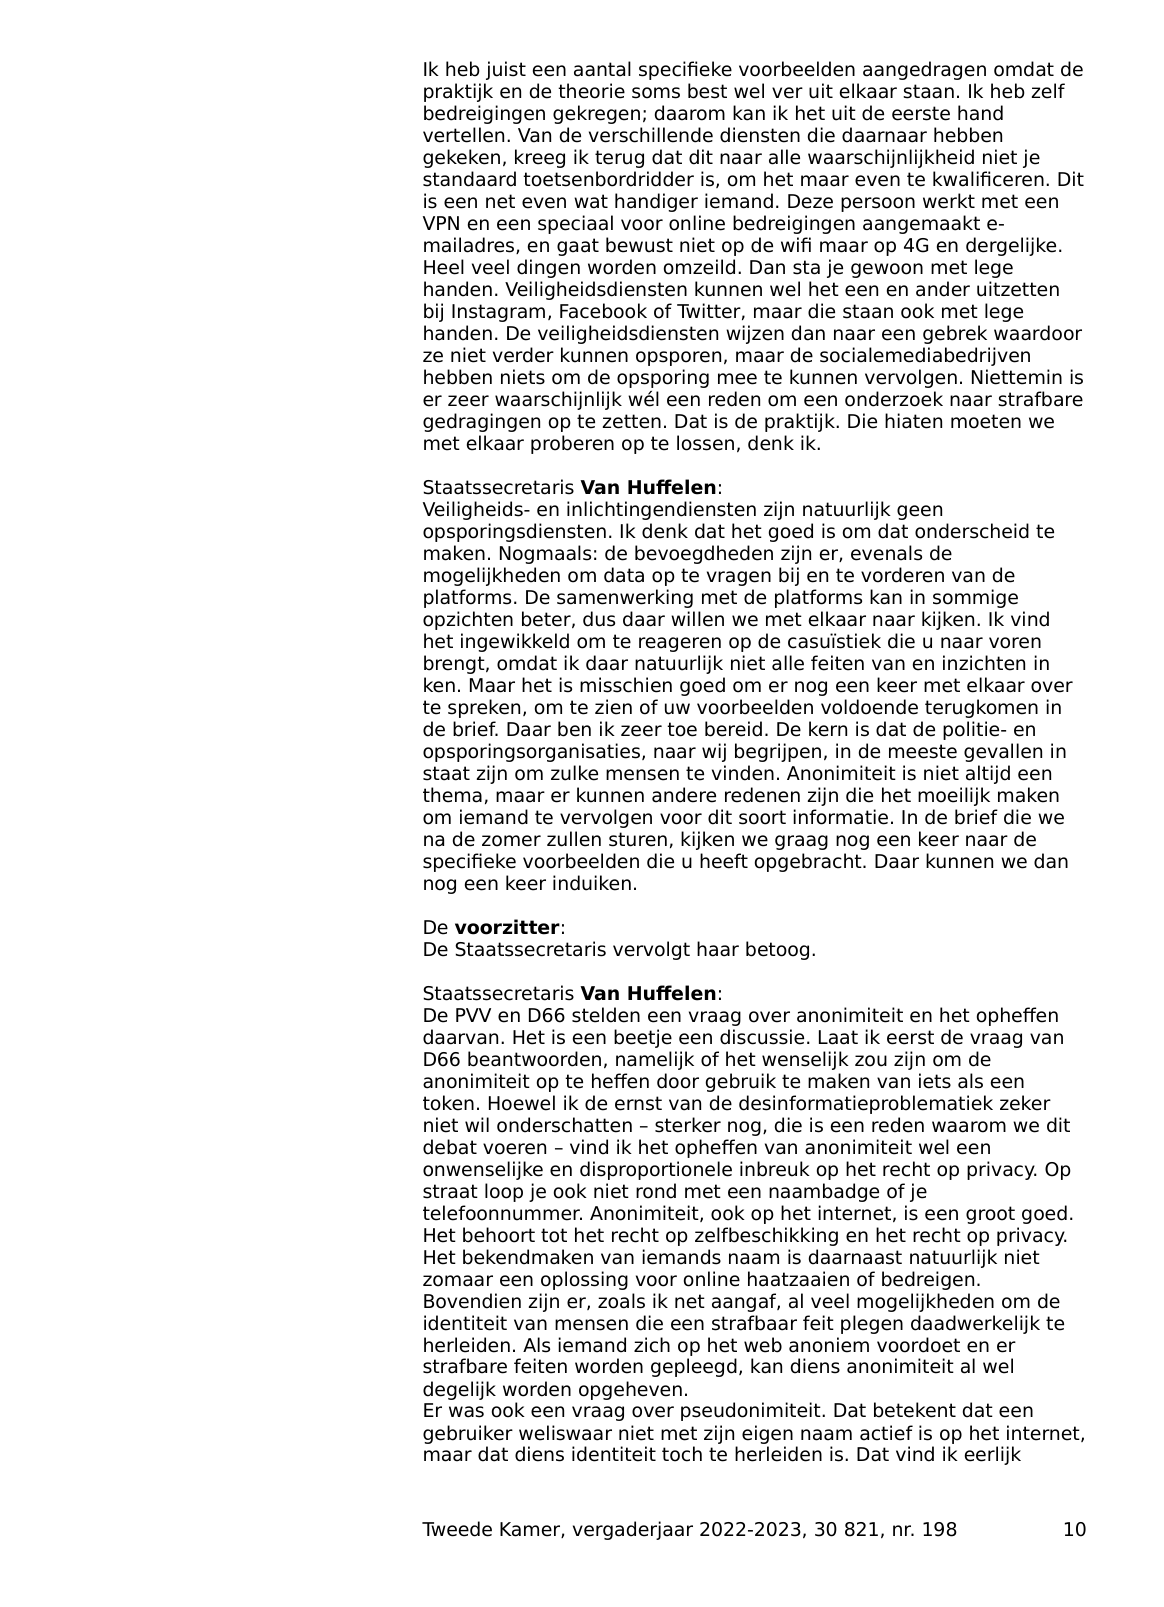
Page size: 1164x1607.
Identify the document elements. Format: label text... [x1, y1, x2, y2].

text Staatssecretaris Van Huffelen: [422, 477, 1087, 499]
text Staatssecretaris Van Huffelen: [422, 983, 1087, 1005]
text De voorzitter: [422, 917, 1087, 939]
text Veiligheids- en inlichtingendiensten zijn natuurlijk geen opsporingsdiensten. Ik denk dat het goed is om dat onderscheid te maken. Nogmaals: de bevoegdheden zijn er, evenals de mogelijkheden om data op te vragen bij en te vorderen van de platforms. De samenwerking met de platforms kan in sommige opzichten beter, dus daar willen we met elkaar naar kijken. Ik vind het ingewikkeld om te reageren op de casuïstiek die u naar voren brengt, omdat ik daar natuurlijk niet alle feiten van en inzichten in ken. Maar het is misschien goed om er nog een keer met elkaar over te spreken, om te zien of uw voorbeelden voldoende terugkomen in de brief. Daar ben ik zeer toe bereid. De kern is dat de politie- en opsporingsorganisaties, naar wij begrijpen, in de meeste gevallen in staat zijn om zulke mensen te vinden. Anonimiteit is niet altijd een thema, maar er kunnen andere redenen zijn die het moeilijk maken om iemand te vervolgen voor dit soort informatie. In de brief die we na de zomer zullen sturen, kijken we graag nog een keer naar de specifieke voorbeelden die u heeft opgebracht. Daar kunnen we dan nog een keer induiken. [422, 499, 1087, 894]
text Ik heb juist een aantal specifieke voorbeelden aangedragen omdat de praktijk en de theorie soms best wel ver uit elkaar staan. Ik heb zelf bedreigingen gekregen; daarom kan ik het uit de eerste hand vertellen. Van de verschillende diensten die daarnaar hebben gekeken, kreeg ik terug dat dit naar alle waarschijnlijkheid niet je standaard toetsenbordridder is, om het maar even te kwalificeren. Dit is een net even wat handiger iemand. Deze persoon werkt met een VPN en een speciaal voor online bedreigingen aangemaakt e-mailadres, en gaat bewust niet op de wifi maar op 4G en dergelijke. Heel veel dingen worden omzeild. Dan sta je gewoon met lege handen. Veiligheidsdiensten kunnen wel het een en ander uitzetten bij Instagram, Facebook of Twitter, maar die staan ook met lege handen. De veiligheidsdiensten wijzen dan naar een gebrek waardoor ze niet verder kunnen opsporen, maar de socialemediabedrijven hebben niets om de opsporing mee te kunnen vervolgen. Niettemin is er zeer waarschijnlijk wél een reden om een onderzoek naar strafbare gedragingen op te zetten. Dat is de praktijk. Die hiaten moeten we met elkaar proberen op te lossen, denk ik. [422, 59, 1087, 455]
text De Staatssecretaris vervolgt haar betoog. [422, 939, 1087, 961]
text Er was ook een vraag over pseudonimiteit. Dat betekent dat een gebruiker weliswaar niet met zijn eigen naam actief is op het internet, maar dat diens identiteit toch te herleiden is. Dat vind ik eerlijk [422, 1400, 1087, 1466]
text De PVV en D66 stelden een vraag over anonimiteit en het opheffen daarvan. Het is een beetje een discussie. Laat ik eerst de vraag van D66 beantwoorden, namelijk of het wenselijk zou zijn om de anonimiteit op te heffen door gebruik te maken van iets als een token. Hoewel ik de ernst van de desinformatieproblematiek zeker niet wil onderschatten – sterker nog, die is een reden waarom we dit debat voeren – vind ik het opheffen van anonimiteit wel een onwenselijke en disproportionele inbreuk op het recht op privacy. Op straat loop je ook niet rond met een naambadge of je telefoonnummer. Anonimiteit, ook op het internet, is een groot goed. Het behoort tot het recht op zelfbeschikking en het recht op privacy. Het bekendmaken van iemands naam is daarnaast natuurlijk niet zomaar een oplossing voor online haatzaaien of bedreigen. Bovendien zijn er, zoals ik net aangaf, al veel mogelijkheden om de identiteit van mensen die een strafbaar feit plegen daadwerkelijk te herleiden. Als iemand zich op het web anoniem voordoet en er strafbare feiten worden gepleegd, kan diens anonimiteit al wel degelijk worden opgeheven. [422, 1005, 1087, 1400]
